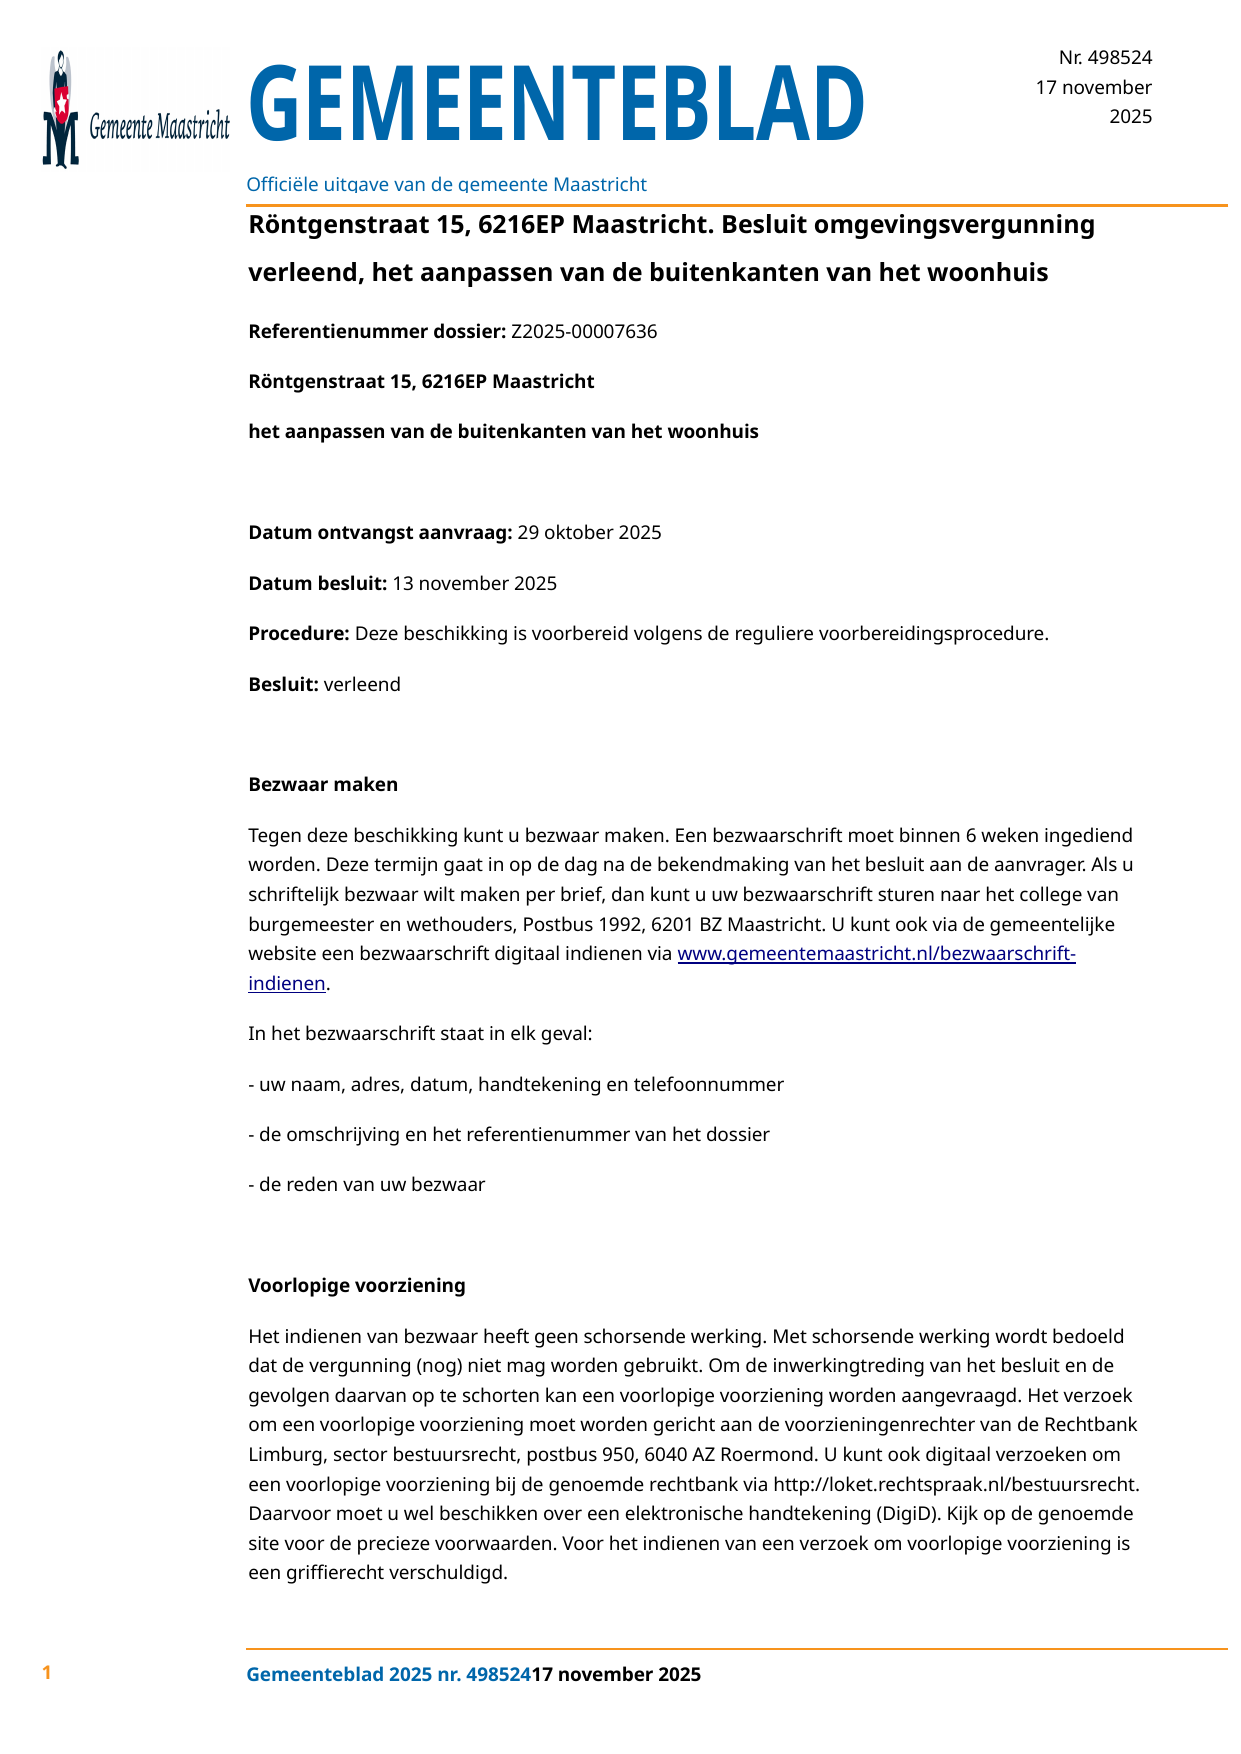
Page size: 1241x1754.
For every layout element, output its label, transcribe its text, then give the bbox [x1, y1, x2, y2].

text Referentienummer dossier: Z2025-00007636 [248, 318, 1152, 344]
picture [41, 47, 231, 172]
text Datum besluit: 13 november 2025 [248, 570, 1152, 596]
text Bezwaar maken [248, 772, 1152, 797]
text Tegen deze beschikking kunt u bezwaar maken. Een bezwaarschrift moet binnen 6 weken ingediend worden. Deze termijn gaat in op de dag na de bekendmaking van het besluit aan de aanvrager. Als u schriftelijk bezwaar wilt maken per brief, dan kunt u uw bezwaarschrift sturen naar het college van burgemeester en wethouders, Postbus 1992, 6201 BZ Maastricht. U kunt ook via de gemeentelijke website een bezwaarschrift digitaal indienen via www.gemeentemaastricht.nl/bezwaarschrift-indienen. [248, 822, 1152, 996]
text Röntgenstraat 15, 6216EP Maastricht [248, 368, 1152, 394]
text het aanpassen van de buitenkanten van het woonhuis [248, 419, 1152, 444]
text - de reden van uw bezwaar [248, 1172, 1152, 1197]
text Röntgenstraat 15, 6216EP Maastricht. Besluit omgevingsvergunning verleend, het aanpassen van de buitenkanten van het woonhuis [248, 207, 1152, 288]
text Datum ontvangst aanvraag: 29 oktober 2025 [248, 519, 1152, 545]
text Procedure: Deze beschikking is voorbereid volgens de reguliere voorbereidingsprocedure. [248, 620, 1152, 646]
text - uw naam, adres, datum, handtekening en telefoonnummer [248, 1071, 1152, 1097]
text - de omschrijving en het referentienummer van het dossier [248, 1121, 1152, 1147]
text Besluit: verleend [248, 671, 1152, 697]
text In het bezwaarschrift staat in elk geval: [248, 1020, 1152, 1046]
text Voorlopige voorziening [248, 1272, 1152, 1298]
text Het indienen van bezwaar heeft geen schorsende werking. Met schorsende werking wordt bedoeld dat de vergunning (nog) niet mag worden gebruikt. Om de inwerkingtreding van het besluit en de gevolgen daarvan op te schorten kan een voorlopige voorziening worden aangevraagd. Het verzoek om een voorlopige voorziening moet worden gericht aan de voorzieningenrechter van de Rechtbank Limburg, sector bestuursrecht, postbus 950, 6040 AZ Roermond. U kunt ook digitaal verzoeken om een voorlopige voorziening bij de genoemde rechtbank via http://loket.rechtspraak.nl/bestuursrecht. Daarvoor moet u wel beschikken over een elektronische handtekening (DigiD). Kijk op de genoemde site voor de precieze voorwaarden. Voor het indienen van een verzoek om voorlopige voorziening is een griffierecht verschuldigd. [248, 1323, 1152, 1585]
